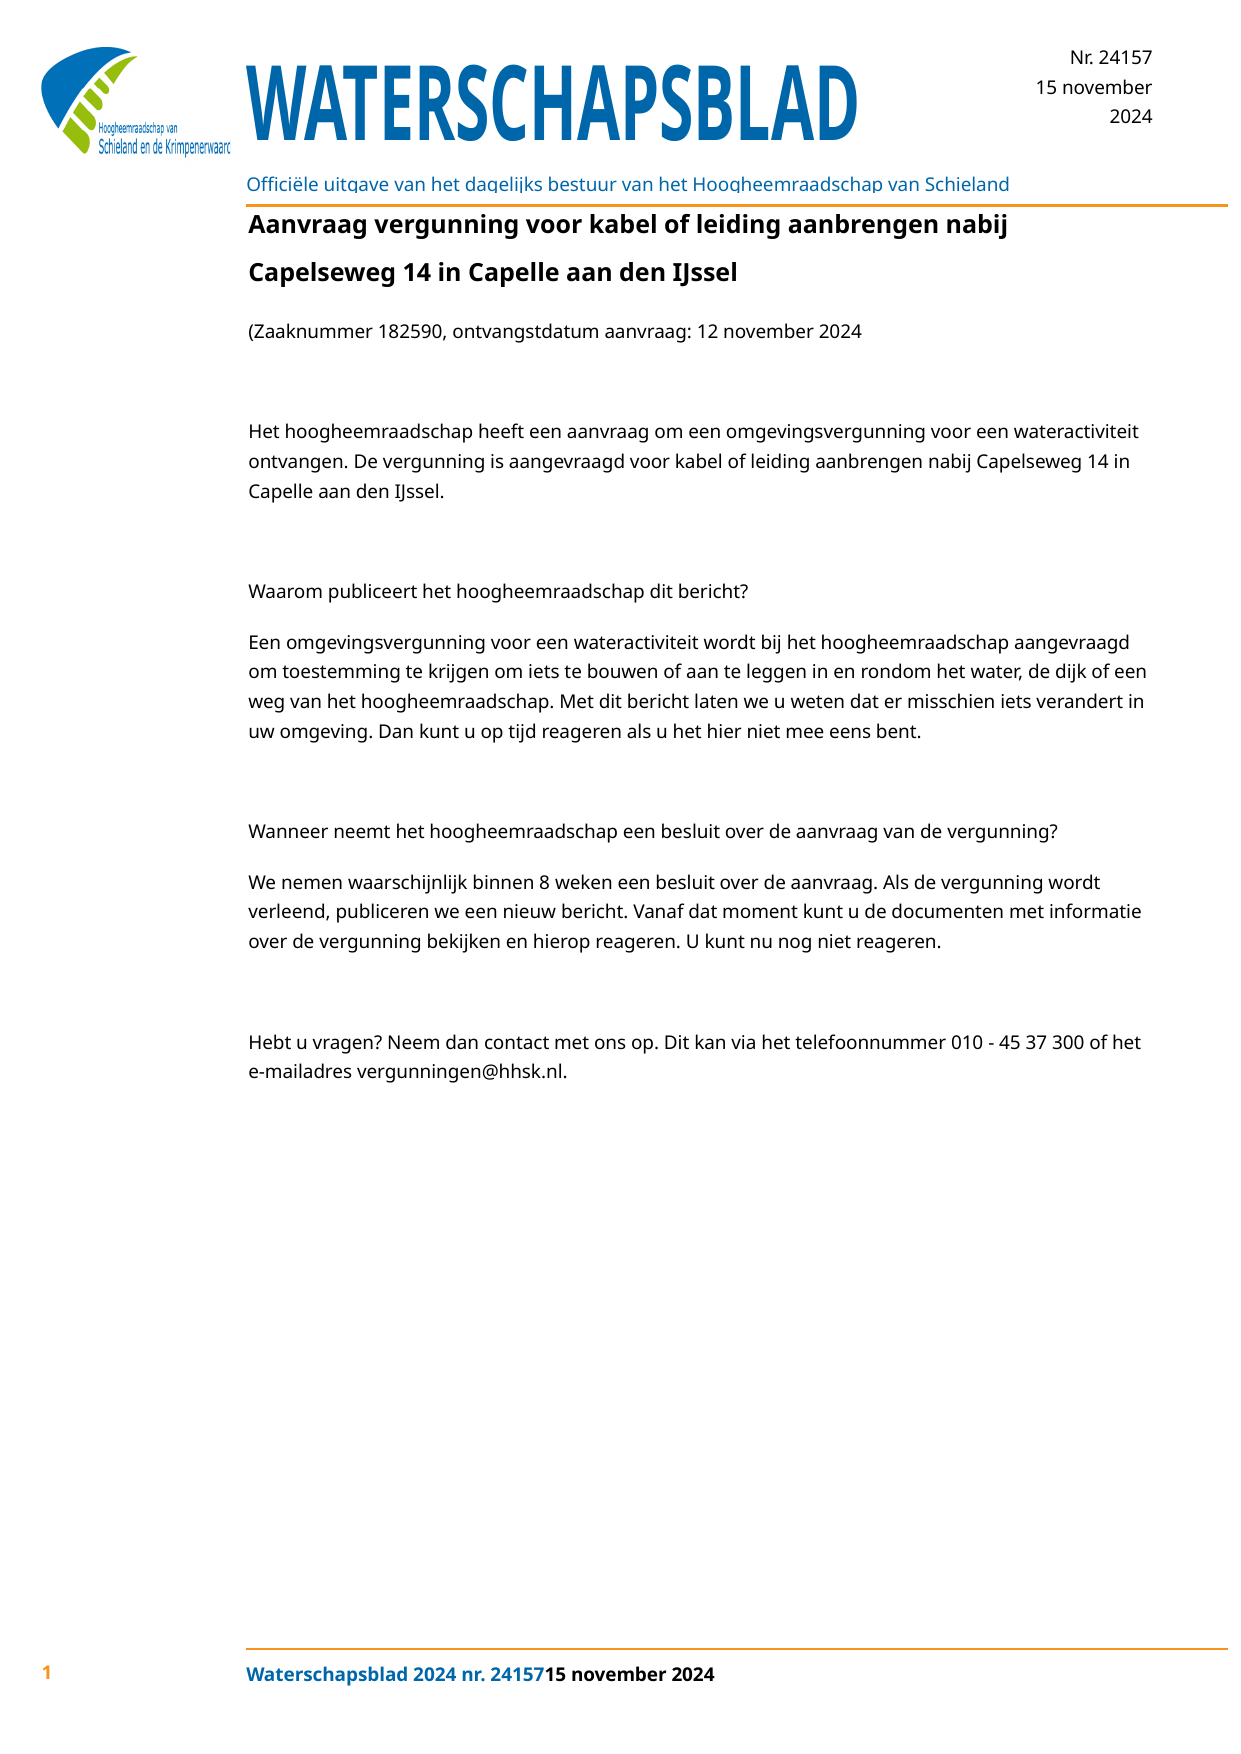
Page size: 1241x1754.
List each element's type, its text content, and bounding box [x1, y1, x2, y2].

text (Zaaknummer 182590, ontvangstdatum aanvraag: 12 november 2024 [248, 318, 1152, 344]
text Waarom publiceert het hoogheemraadschap dit bericht? [248, 579, 1152, 604]
text Aanvraag vergunning voor kabel of leiding aanbrengen nabij Capelseweg 14 in Capelle aan den IJssel [248, 207, 1152, 288]
text Een omgevingsvergunning voor een wateractiviteit wordt bij het hoogheemraadschap aangevraagd om toestemming te krijgen om iets te bouwen of aan te leggen in en rondom het water, de dijk of een weg van het hoogheemraadschap. Met dit bericht laten we u weten dat er misschien iets verandert in uw omgeving. Dan kunt u op tijd reageren als u het hier niet mee eens bent. [248, 629, 1152, 744]
text We nemen waarschijnlijk binnen 8 weken een besluit over de aanvraag. Als de vergunning wordt verleend, publiceren we een nieuw bericht. Vanaf dat moment kunt u de documenten met informatie over de vergunning bekijken en hierop reageren. U kunt nu nog niet reageren. [248, 869, 1152, 954]
picture [41, 47, 231, 172]
text Wanneer neemt het hoogheemraadschap een besluit over de aanvraag van de vergunning? [248, 819, 1152, 844]
text Het hoogheemraadschap heeft een aanvraag om een omgevingsvergunning voor een wateractiviteit ontvangen. De vergunning is aangevraagd voor kabel of leiding aanbrengen nabij Capelseweg 14 in Capelle aan den IJssel. [248, 419, 1152, 504]
text Hebt u vragen? Neem dan contact met ons op. Dit kan via het telefoonnummer 010 - 45 37 300 of het e-mailadres vergunningen@hhsk.nl. [248, 1029, 1152, 1084]
